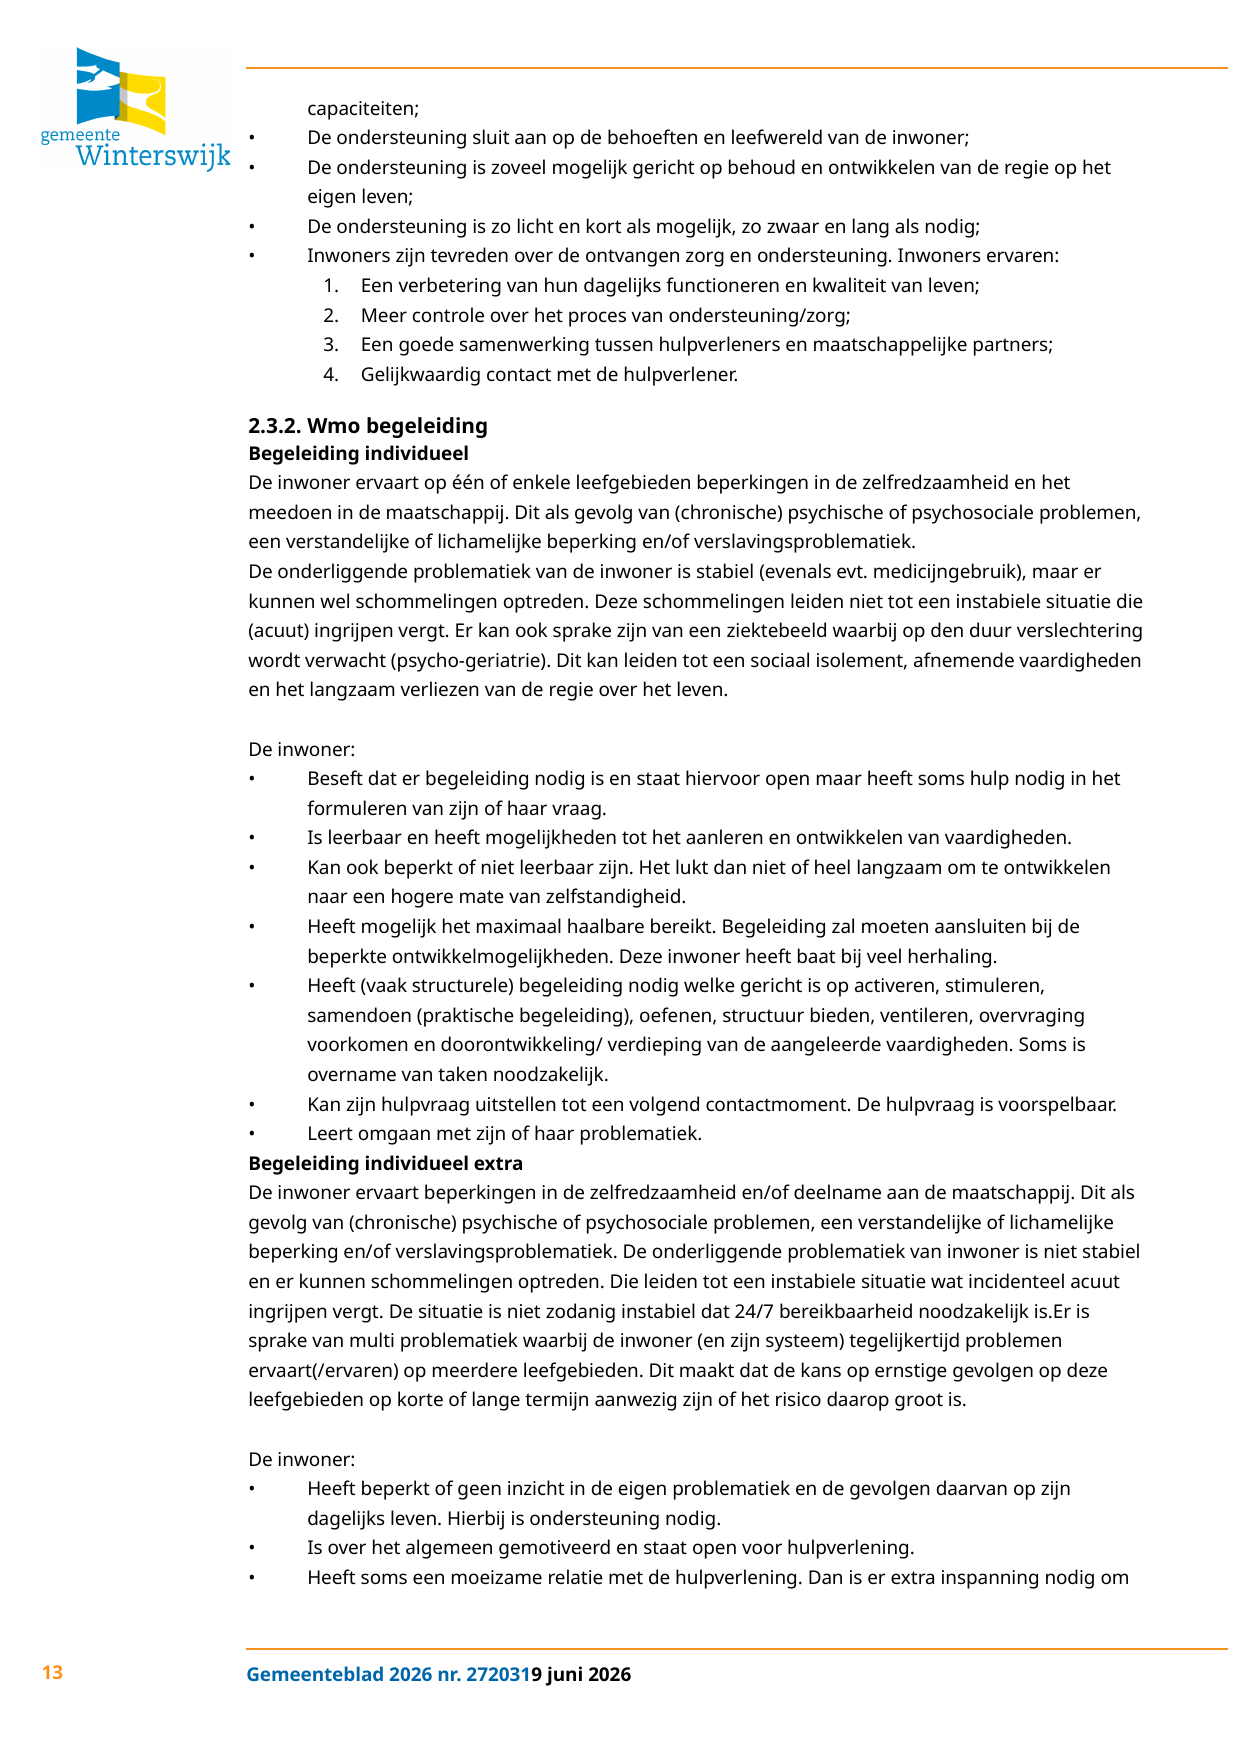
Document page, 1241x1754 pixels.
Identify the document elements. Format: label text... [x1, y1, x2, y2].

text Begeleiding individueel [248, 440, 1152, 466]
text De inwoner: [248, 736, 1152, 761]
text 2.3.2. Wmo begeleiding [248, 411, 1152, 440]
list Beseft dat er begeleiding nodig is en staat hiervoor open maar heeft soms hulp nodig in het formuleren van zijn of haar vraag. [248, 765, 1152, 821]
list Is over het algemeen gemotiveerd en staat open voor hulpverlening. [248, 1534, 1152, 1560]
list De ondersteuning is zo licht en kort als mogelijk, zo zwaar en lang als nodig; [248, 213, 1152, 239]
list Leert omgaan met zijn of haar problematiek. [248, 1120, 1152, 1146]
picture [41, 47, 231, 172]
list Inwoners zijn tevreden over de ontvangen zorg en ondersteuning. Inwoners ervaren: [248, 243, 1152, 268]
list Kan zijn hulpvraag uitstellen tot een volgend contactmoment. De hulpvraag is voorspelbaar. [248, 1091, 1152, 1116]
list Gelijkwaardig contact met de hulpverlener. [323, 361, 1152, 387]
list capaciteiten; [248, 95, 1152, 121]
list Heeft beperkt of geen inzicht in de eigen problematiek en de gevolgen daarvan op zijn dagelijks leven. Hierbij is ondersteuning nodig. [248, 1475, 1152, 1531]
list Een verbetering van hun dagelijks functioneren en kwaliteit van leven; [323, 272, 1152, 298]
list Meer controle over het proces van ondersteuning/zorg; [323, 302, 1152, 328]
list Een goede samenwerking tussen hulpverleners en maatschappelijke partners; [323, 331, 1152, 357]
list Heeft mogelijk het maximaal haalbare bereikt. Begeleiding zal moeten aansluiten bij de beperkte ontwikkelmogelijkheden. Deze inwoner heeft baat bij veel herhaling. [248, 913, 1152, 968]
text De inwoner: [248, 1446, 1152, 1471]
list De ondersteuning sluit aan op de behoeften en leefwereld van de inwoner; [248, 124, 1152, 150]
text De inwoner ervaart beperkingen in de zelfredzaamheid en/of deelname aan de maatschappij. Dit als gevolg van (chronische) psychische of psychosociale problemen, een verstandelijke of lichamelijke beperking en/of verslavingsproblematiek. De onderliggende problematiek van inwoner is niet stabiel en er kunnen schommelingen optreden. Die leiden tot een instabiele situatie wat incidenteel acuut ingrijpen vergt. De situatie is niet zodanig instabiel dat 24/7 bereikbaarheid noodzakelijk is.Er is sprake van multi problematiek waarbij de inwoner (en zijn systeem) tegelijkertijd problemen ervaart(/ervaren) op meerdere leefgebieden. Dit maakt dat de kans op ernstige gevolgen op deze leefgebieden op korte of lange termijn aanwezig zijn of het risico daarop groot is. [248, 1179, 1152, 1412]
list De ondersteuning is zoveel mogelijk gericht op behoud en ontwikkelen van de regie op het eigen leven; [248, 154, 1152, 209]
list Heeft soms een moeizame relatie met de hulpverlening. Dan is er extra inspanning nodig om [248, 1564, 1152, 1590]
text De inwoner ervaart op één of enkele leefgebieden beperkingen in de zelfredzaamheid en het meedoen in de maatschappij. Dit als gevolg van (chronische) psychische of psychosociale problemen, een verstandelijke of lichamelijke beperking en/of verslavingsproblematiek. [248, 469, 1152, 554]
text De onderliggende problematiek van de inwoner is stabiel (evenals evt. medicijngebruik), maar er kunnen wel schommelingen optreden. Deze schommelingen leiden niet tot een instabiele situatie die (acuut) ingrijpen vergt. Er kan ook sprake zijn van een ziektebeeld waarbij op den duur verslechtering wordt verwacht (psycho-geriatrie). Dit kan leiden tot een sociaal isolement, afnemende vaardigheden en het langzaam verliezen van de regie over het leven. [248, 558, 1152, 702]
picture [225, 153, 231, 162]
list Heeft (vaak structurele) begeleiding nodig welke gericht is op activeren, stimuleren, samendoen (praktische begeleiding), oefenen, structuur bieden, ventileren, overvraging voorkomen en doorontwikkeling/ verdieping van de aangeleerde vaardigheden. Soms is overname van taken noodzakelijk. [248, 972, 1152, 1087]
list Kan ook beperkt of niet leerbaar zijn. Het lukt dan niet of heel langzaam om te ontwikkelen naar een hogere mate van zelfstandigheid. [248, 854, 1152, 909]
text Begeleiding individueel extra [248, 1150, 1152, 1176]
list Is leerbaar en heeft mogelijkheden tot het aanleren en ontwikkelen van vaardigheden. [248, 824, 1152, 850]
